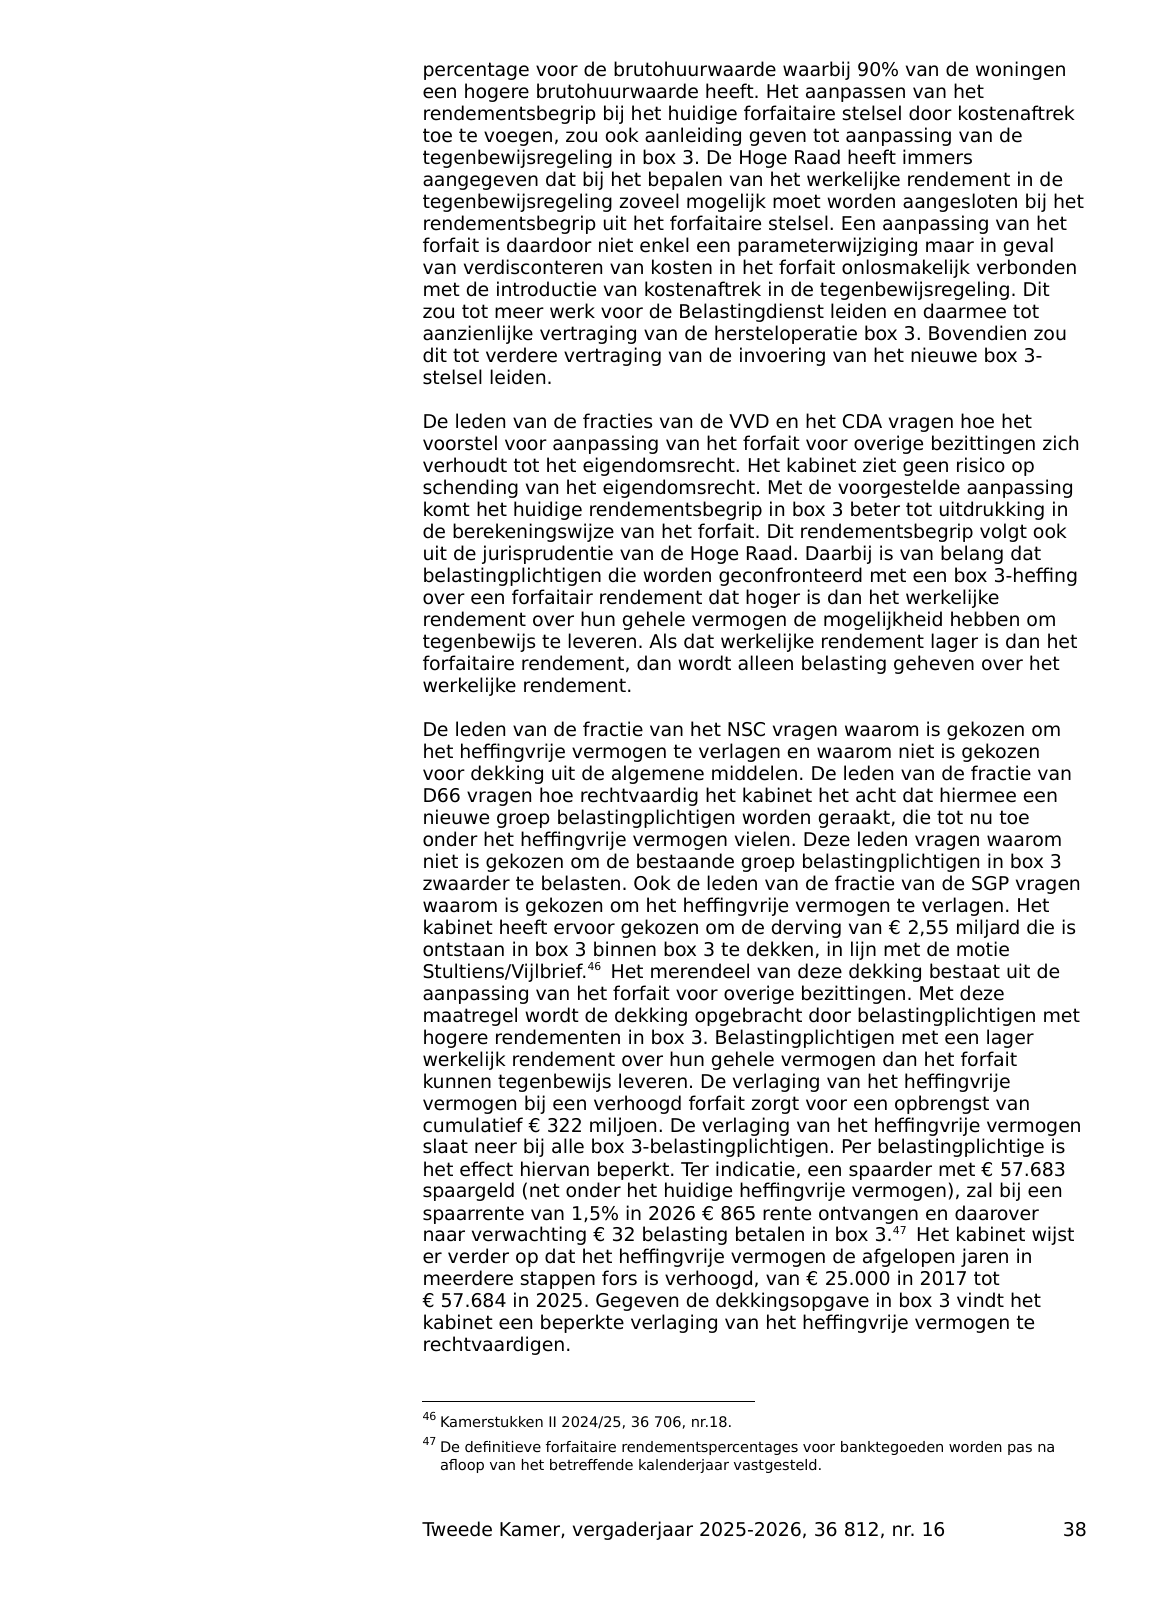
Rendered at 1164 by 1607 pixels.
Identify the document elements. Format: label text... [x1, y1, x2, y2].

text De leden van de fractie van het NSC vragen waarom is gekozen om het heffingvrije vermogen te verlagen en waarom niet is gekozen voor dekking uit de algemene middelen. De leden van de fractie van D66 vragen hoe rechtvaardig het kabinet het acht dat hiermee een nieuwe groep belastingplichtigen worden geraakt, die tot nu toe onder het heffingvrije vermogen vielen. Deze leden vragen waarom niet is gekozen om de bestaande groep belastingplichtigen in box 3 zwaarder te belasten. Ook de leden van de fractie van de SGP vragen waarom is gekozen om het heffingvrije vermogen te verlagen. Het kabinet heeft ervoor gekozen om de derving van € 2,55 miljard die is ontstaan in box 3 binnen box 3 te dekken, in lijn met de motie Stultiens/Vijlbrief. Het merendeel van deze dekking bestaat uit de aanpassing van het forfait voor overige bezittingen. Met deze maatregel wordt de dekking opgebracht door belastingplichtigen met hogere rendementen in box 3. Belastingplichtigen met een lager werkelijk rendement over hun gehele vermogen dan het forfait kunnen tegenbewijs leveren. De verlaging van het heffingvrije vermogen bij een verhoogd forfait zorgt voor een opbrengst van cumulatief € 322 miljoen. De verlaging van het heffingvrije vermogen slaat neer bij alle box 3-belastingplichtigen. Per belastingplichtige is het effect hiervan beperkt. Ter indicatie, een spaarder met € 57.683 spaargeld (net onder het huidige heffingvrije vermogen), zal bij een spaarrente van 1,5% in 2026 € 865 rente ontvangen en daarover naar verwachting € 32 belasting betalen in box 3. Het kabinet wijst er verder op dat het heffingvrije vermogen de afgelopen jaren in meerdere stappen fors is verhoogd, van € 25.000 in 2017 tot € 57.684 in 2025. Gegeven de dekkingsopgave in box 3 vindt het kabinet een beperkte verlaging van het heffingvrije vermogen te rechtvaardigen. [422, 719, 1087, 1356]
text percentage voor de brutohuurwaarde waarbij 90% van de woningen een hogere brutohuurwaarde heeft. Het aanpassen van het rendementsbegrip bij het huidige forfaitaire stelsel door kostenaftrek toe te voegen, zou ook aanleiding geven tot aanpassing van de tegenbewijsregeling in box 3. De Hoge Raad heeft immers aangegeven dat bij het bepalen van het werkelijke rendement in de tegenbewijsregeling zoveel mogelijk moet worden aangesloten bij het rendementsbegrip uit het forfaitaire stelsel. Een aanpassing van het forfait is daardoor niet enkel een parameterwijziging maar in geval van verdisconteren van kosten in het forfait onlosmakelijk verbonden met de introductie van kostenaftrek in de tegenbewijsregeling. Dit zou tot meer werk voor de Belastingdienst leiden en daarmee tot aanzienlijke vertraging van de hersteloperatie box 3. Bovendien zou dit tot verdere vertraging van de invoering van het nieuwe box 3-stelsel leiden. [422, 59, 1087, 389]
text De definitieve forfaitaire rendementspercentages voor banktegoeden worden pas na afloop van het betreffende kalenderjaar vastgesteld. [422, 1435, 1087, 1474]
text Kamerstukken II 2024/25, 36 706, nr.18. [422, 1410, 1087, 1432]
text De leden van de fracties van de VVD en het CDA vragen hoe het voorstel voor aanpassing van het forfait voor overige bezittingen zich verhoudt tot het eigendomsrecht. Het kabinet ziet geen risico op schending van het eigendomsrecht. Met de voorgestelde aanpassing komt het huidige rendementsbegrip in box 3 beter tot uitdrukking in de berekeningswijze van het forfait. Dit rendementsbegrip volgt ook uit de jurisprudentie van de Hoge Raad. Daarbij is van belang dat belastingplichtigen die worden geconfronteerd met een box 3-heffing over een forfaitair rendement dat hoger is dan het werkelijke rendement over hun gehele vermogen de mogelijkheid hebben om tegenbewijs te leveren. Als dat werkelijke rendement lager is dan het forfaitaire rendement, dan wordt alleen belasting geheven over het werkelijke rendement. [422, 411, 1087, 697]
